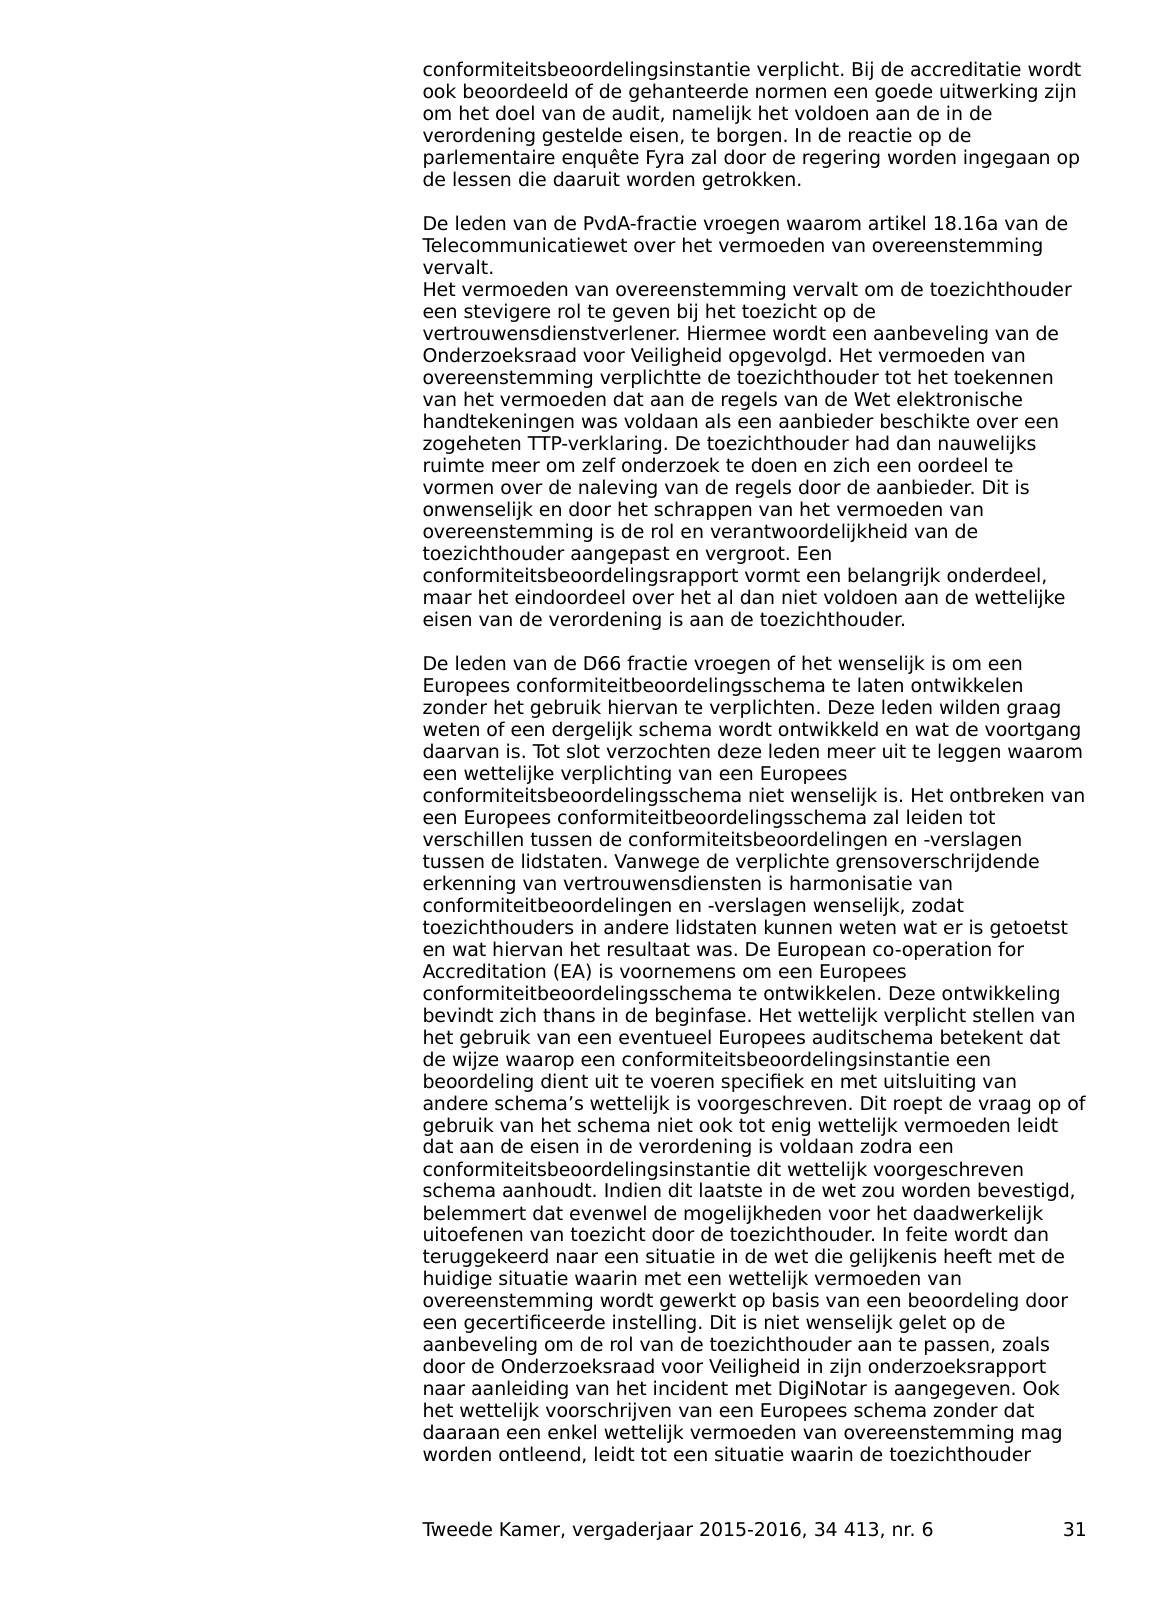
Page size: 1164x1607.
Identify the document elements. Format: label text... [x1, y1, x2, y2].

text De leden van de PvdA-fractie vroegen waarom artikel 18.16a van de Telecommunicatiewet over het vermoeden van overeenstemming vervalt. [422, 213, 1087, 279]
text conformiteitsbeoordelingsinstantie verplicht. Bij de accreditatie wordt ook beoordeeld of de gehanteerde normen een goede uitwerking zijn om het doel van de audit, namelijk het voldoen aan de in de verordening gestelde eisen, te borgen. In de reactie op de parlementaire enquête Fyra zal door de regering worden ingegaan op de lessen die daaruit worden getrokken. [422, 59, 1087, 191]
text De leden van de D66 fractie vroegen of het wenselijk is om een Europees conformiteitbeoordelingsschema te laten ontwikkelen zonder het gebruik hiervan te verplichten. Deze leden wilden graag weten of een dergelijk schema wordt ontwikkeld en wat de voortgang daarvan is. Tot slot verzochten deze leden meer uit te leggen waarom een wettelijke verplichting van een Europees conformiteitsbeoordelingsschema niet wenselijk is. Het ontbreken van een Europees conformiteitbeoordelingsschema zal leiden tot verschillen tussen de conformiteitsbeoordelingen en -verslagen tussen de lidstaten. Vanwege de verplichte grensoverschrijdende erkenning van vertrouwensdiensten is harmonisatie van conformiteitbeoordelingen en -verslagen wenselijk, zodat toezichthouders in andere lidstaten kunnen weten wat er is getoetst en wat hiervan het resultaat was. De European co-operation for Accreditation (EA) is voornemens om een Europees conformiteitbeoordelingsschema te ontwikkelen. Deze ontwikkeling bevindt zich thans in de beginfase. Het wettelijk verplicht stellen van het gebruik van een eventueel Europees auditschema betekent dat de wijze waarop een conformiteitsbeoordelingsinstantie een beoordeling dient uit te voeren specifiek en met uitsluiting van andere schema’s wettelijk is voorgeschreven. Dit roept de vraag op of gebruik van het schema niet ook tot enig wettelijk vermoeden leidt dat aan de eisen in de verordening is voldaan zodra een conformiteitsbeoordelingsinstantie dit wettelijk voorgeschreven schema aanhoudt. Indien dit laatste in de wet zou worden bevestigd, belemmert dat evenwel de mogelijkheden voor het daadwerkelijk uitoefenen van toezicht door de toezichthouder. In feite wordt dan teruggekeerd naar een situatie in de wet die gelijkenis heeft met de huidige situatie waarin met een wettelijk vermoeden van overeenstemming wordt gewerkt op basis van een beoordeling door een gecertificeerde instelling. Dit is niet wenselijk gelet op de aanbeveling om de rol van de toezichthouder aan te passen, zoals door de Onderzoeksraad voor Veiligheid in zijn onderzoeksrapport naar aanleiding van het incident met DigiNotar is aangegeven. Ook het wettelijk voorschrijven van een Europees schema zonder dat daaraan een enkel wettelijk vermoeden van overeenstemming mag worden ontleend, leidt tot een situatie waarin de toezichthouder [422, 653, 1087, 1466]
text Het vermoeden van overeenstemming vervalt om de toezichthouder een stevigere rol te geven bij het toezicht op de vertrouwensdienstverlener. Hiermee wordt een aanbeveling van de Onderzoeksraad voor Veiligheid opgevolgd. Het vermoeden van overeenstemming verplichtte de toezichthouder tot het toekennen van het vermoeden dat aan de regels van de Wet elektronische handtekeningen was voldaan als een aanbieder beschikte over een zogeheten TTP-verklaring. De toezichthouder had dan nauwelijks ruimte meer om zelf onderzoek te doen en zich een oordeel te vormen over de naleving van de regels door de aanbieder. Dit is onwenselijk en door het schrappen van het vermoeden van overeenstemming is de rol en verantwoordelijkheid van de toezichthouder aangepast en vergroot. Een conformiteitsbeoordelingsrapport vormt een belangrijk onderdeel, maar het eindoordeel over het al dan niet voldoen aan de wettelijke eisen van de verordening is aan de toezichthouder. [422, 279, 1087, 631]
